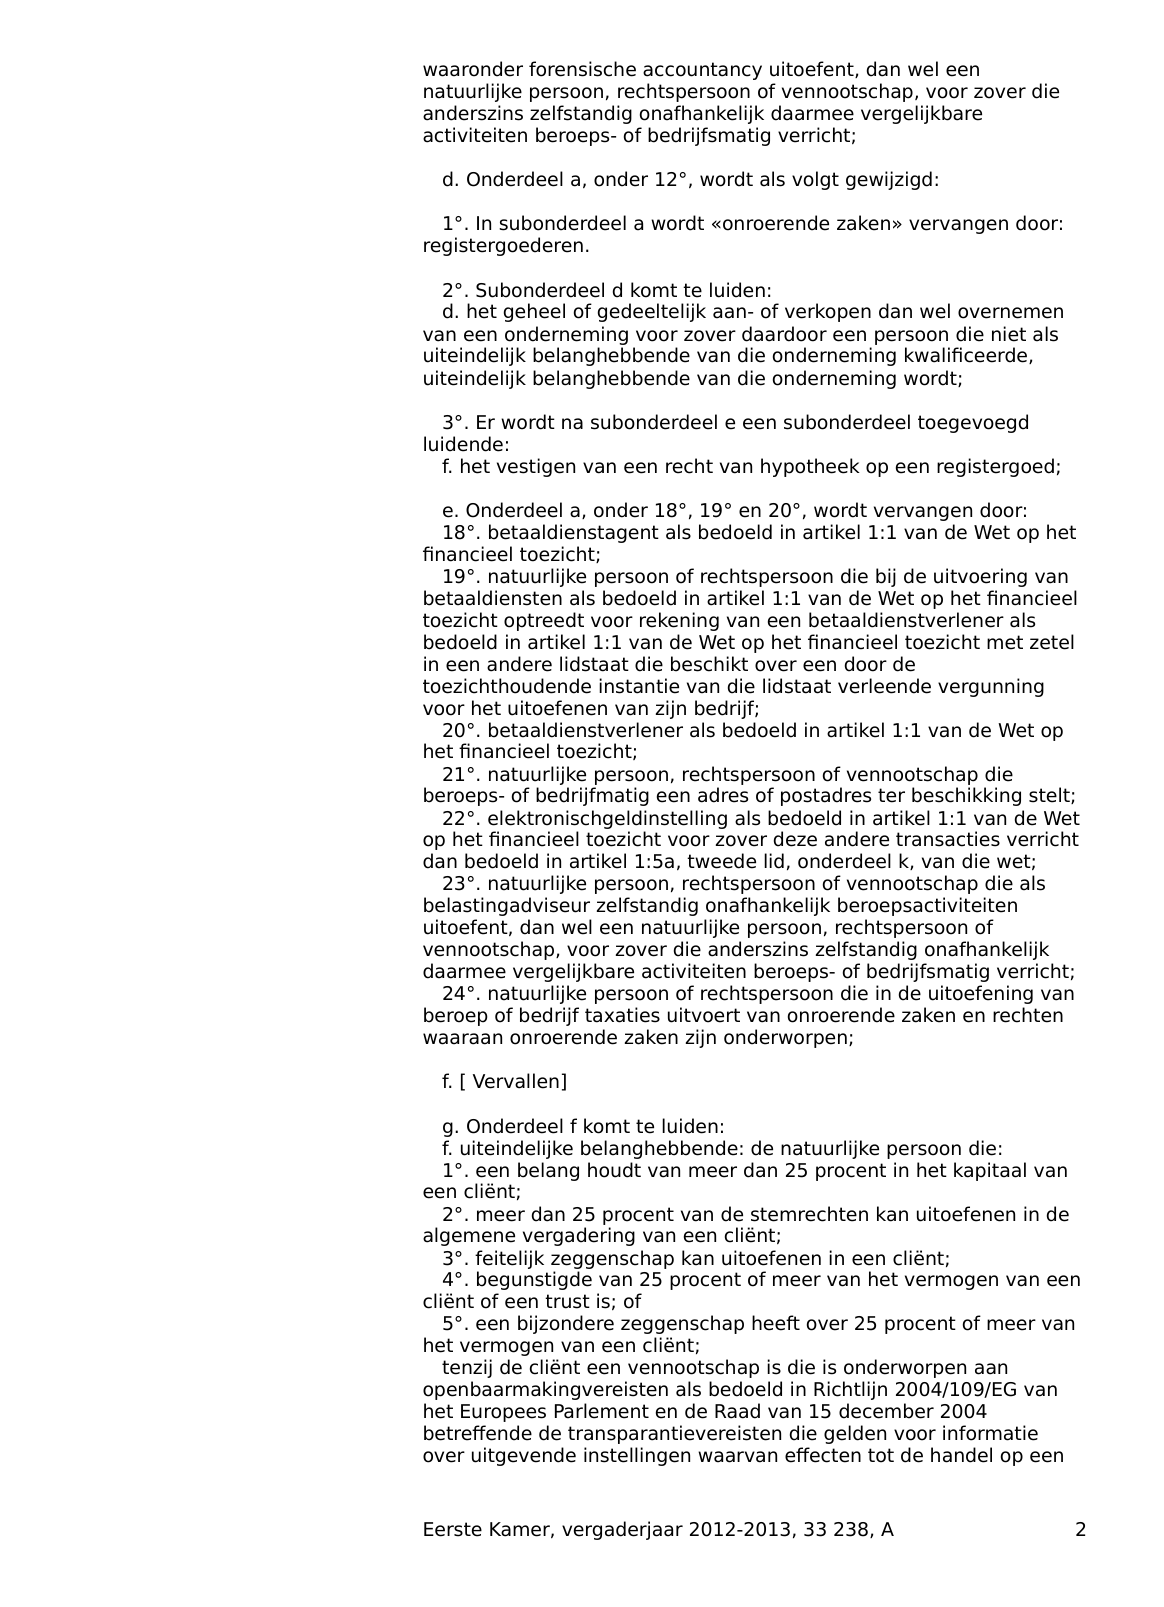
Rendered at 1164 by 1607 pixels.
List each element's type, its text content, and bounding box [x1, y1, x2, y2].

text d. het geheel of gedeeltelijk aan- of verkopen dan wel overnemen van een onderneming voor zover daardoor een persoon die niet als uiteindelijk belanghebbende van die onderneming kwalificeerde, uiteindelijk belanghebbende van die onderneming wordt; [422, 301, 1087, 389]
text 19°. natuurlijke persoon of rechtspersoon die bij de uitvoering van betaaldiensten als bedoeld in artikel 1:1 van de Wet op het financieel toezicht optreedt voor rekening van een betaaldienstverlener als bedoeld in artikel 1:1 van de Wet op het financieel toezicht met zetel in een andere lidstaat die beschikt over een door de toezichthoudende instantie van die lidstaat verleende vergunning voor het uitoefenen van zijn bedrijf; [422, 566, 1087, 719]
text 4°. begunstigde van 25 procent of meer van het vermogen van een cliënt of een trust is; of [422, 1269, 1087, 1313]
text f. [ Vervallen] [422, 1071, 1087, 1093]
text f. uiteindelijke belanghebbende: de natuurlijke persoon die: [422, 1137, 1087, 1159]
text 24°. natuurlijke persoon of rechtspersoon die in de uitoefening van beroep of bedrijf taxaties uitvoert van onroerende zaken en rechten waaraan onroerende zaken zijn onderworpen; [422, 983, 1087, 1049]
text 5°. een bijzondere zeggenschap heeft over 25 procent of meer van het vermogen van een cliënt; [422, 1313, 1087, 1357]
text 1°. een belang houdt van meer dan 25 procent in het kapitaal van een cliënt; [422, 1159, 1087, 1203]
text 1°. In subonderdeel a wordt «onroerende zaken» vervangen door: registergoederen. [422, 213, 1087, 257]
text 18°. betaaldienstagent als bedoeld in artikel 1:1 van de Wet op het financieel toezicht; [422, 522, 1087, 566]
text 22°. elektronischgeldinstelling als bedoeld in artikel 1:1 van de Wet op het financieel toezicht voor zover deze andere transacties verricht dan bedoeld in artikel 1:5a, tweede lid, onderdeel k, van die wet; [422, 807, 1087, 873]
text 2°. meer dan 25 procent van de stemrechten kan uitoefenen in de algemene vergadering van een cliënt; [422, 1203, 1087, 1247]
text 20°. betaaldienstverlener als bedoeld in artikel 1:1 van de Wet op het financieel toezicht; [422, 719, 1087, 763]
text 21°. natuurlijke persoon, rechtspersoon of vennootschap die beroeps- of bedrijfmatig een adres of postadres ter beschikking stelt; [422, 763, 1087, 807]
text 3°. Er wordt na subonderdeel e een subonderdeel toegevoegd luidende: [422, 412, 1087, 456]
text 3°. feitelijk zeggenschap kan uitoefenen in een cliënt; [422, 1247, 1087, 1269]
text 23°. natuurlijke persoon, rechtspersoon of vennootschap die als belastingadviseur zelfstandig onafhankelijk beroepsactiviteiten uitoefent, dan wel een natuurlijke persoon, rechtspersoon of vennootschap, voor zover die anderszins zelfstandig onafhankelijk daarmee vergelijkbare activiteiten beroeps- of bedrijfsmatig verricht; [422, 873, 1087, 983]
text tenzij de cliënt een vennootschap is die is onderworpen aan openbaarmakingvereisten als bedoeld in Richtlijn 2004/109/EG van het Europees Parlement en de Raad van 15 december 2004 betreffende de transparantievereisten die gelden voor informatie over uitgevende instellingen waarvan effecten tot de handel op een [422, 1357, 1087, 1467]
text waaronder forensische accountancy uitoefent, dan wel een natuurlijke persoon, rechtspersoon of vennootschap, voor zover die anderszins zelfstandig onafhankelijk daarmee vergelijkbare activiteiten beroeps- of bedrijfsmatig verricht; [422, 59, 1087, 147]
text 2°. Subonderdeel d komt te luiden: [422, 279, 1087, 301]
text d. Onderdeel a, onder 12°, wordt als volgt gewijzigd: [422, 169, 1087, 191]
text f. het vestigen van een recht van hypotheek op een registergoed; [422, 456, 1087, 477]
text g. Onderdeel f komt te luiden: [422, 1116, 1087, 1137]
text e. Onderdeel a, onder 18°, 19° en 20°, wordt vervangen door: [422, 500, 1087, 522]
